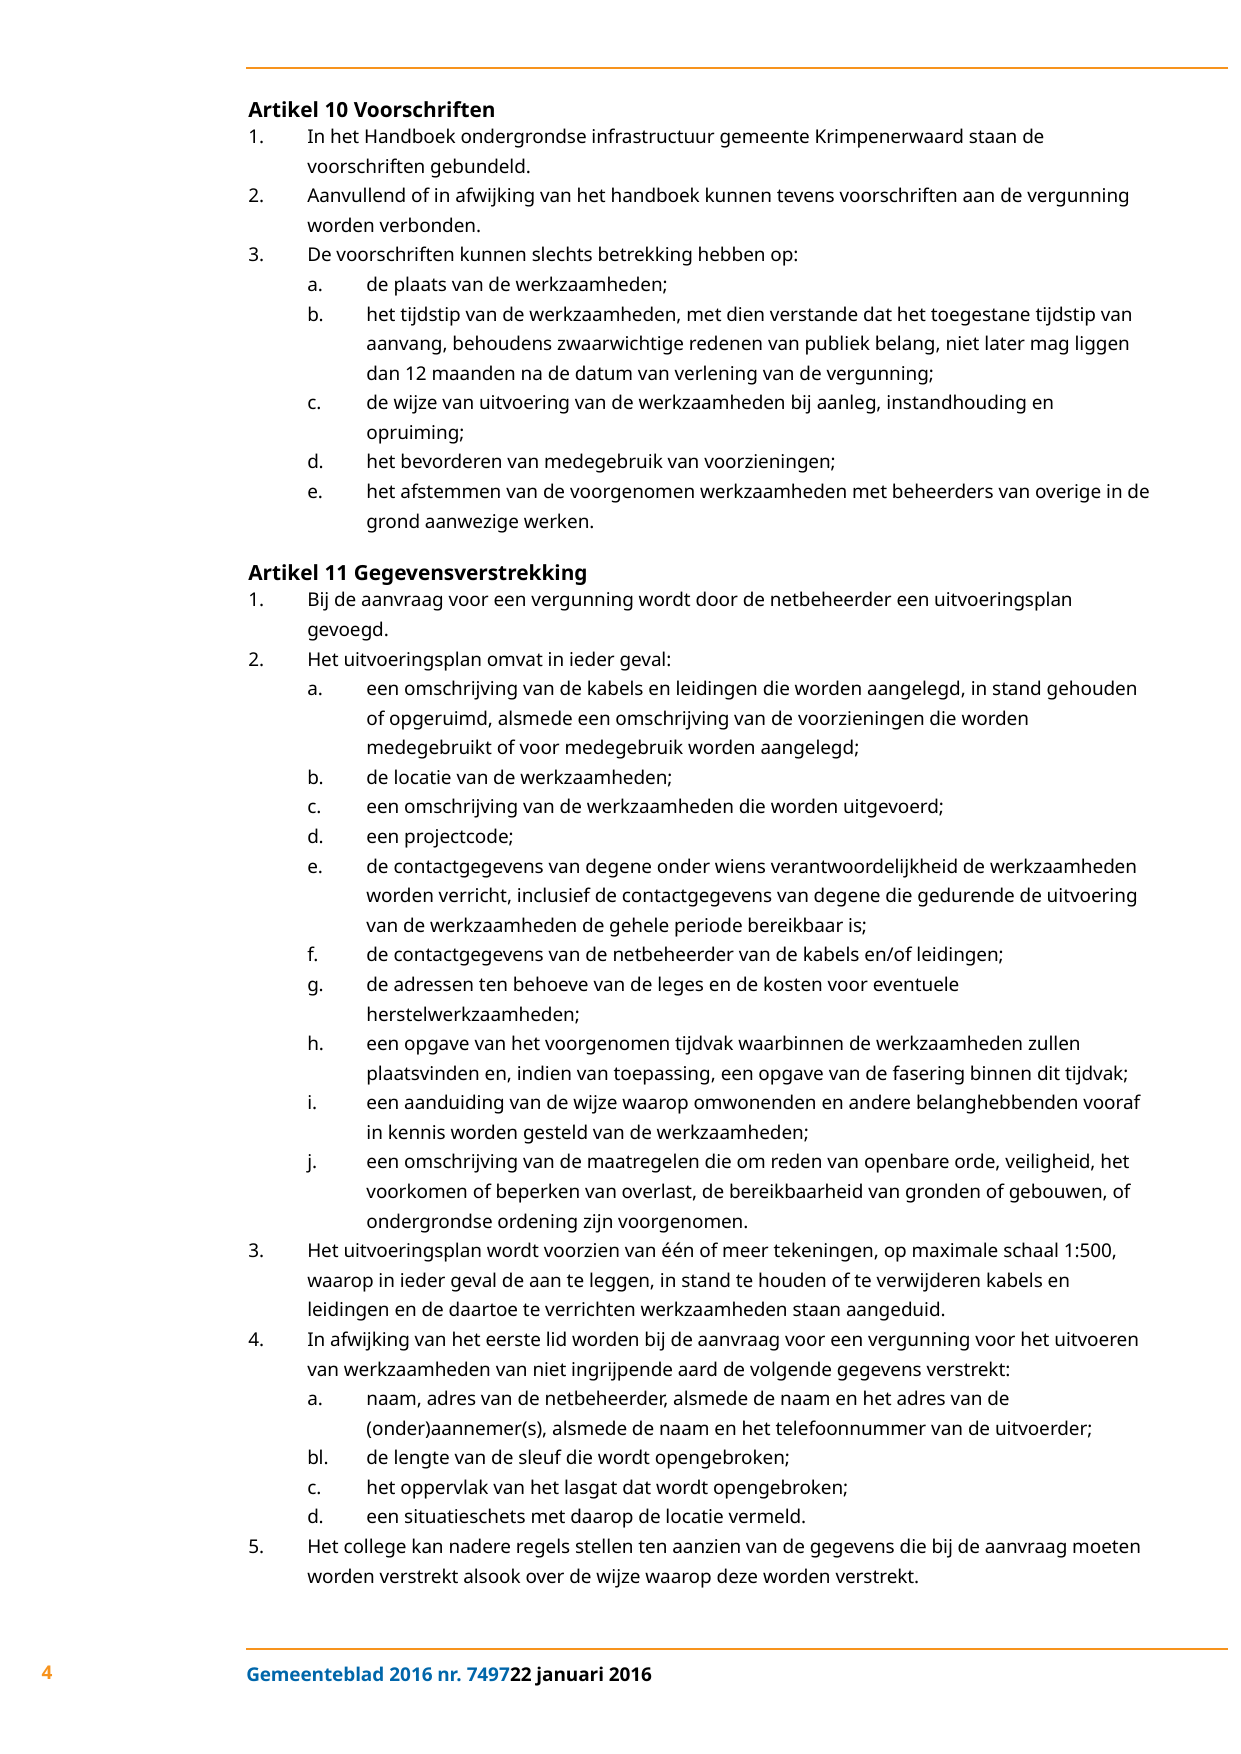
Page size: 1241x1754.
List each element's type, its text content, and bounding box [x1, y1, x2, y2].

list In het Handboek ondergrondse infrastructuur gemeente Krimpenerwaard staan de voorschriften gebundeld. [248, 123, 1152, 178]
list Het uitvoeringsplan wordt voorzien van één of meer tekeningen, op maximale schaal 1:500, waarop in ieder geval de aan te leggen, in stand te houden of te verwijderen kabels en leidingen en de daartoe te verrichten werkzaamheden staan aangeduid. [248, 1237, 1152, 1322]
list een opgave van het voorgenomen tijdvak waarbinnen de werkzaamheden zullen plaatsvinden en, indien van toepassing, een opgave van de fasering binnen dit tijdvak; [307, 1030, 1152, 1086]
list een situatieschets met daarop de locatie vermeld. [307, 1504, 1152, 1529]
list de lengte van de sleuf die wordt opengebroken; [307, 1444, 1152, 1470]
list Het college kan nadere regels stellen ten aanzien van de gegevens die bij de aanvraag moeten worden verstrekt alsook over de wijze waarop deze worden verstrekt. [248, 1533, 1152, 1589]
list Het uitvoeringsplan omvat in ieder geval: [248, 646, 1152, 672]
list Bij de aanvraag voor een vergunning wordt door de netbeheerder een uitvoeringsplan gevoegd. [248, 587, 1152, 642]
list het bevorderen van medegebruik van voorzieningen; [307, 449, 1152, 474]
list In afwijking van het eerste lid worden bij de aanvraag voor een vergunning voor het uitvoeren van werkzaamheden van niet ingrijpende aard de volgende gegevens verstrekt: [248, 1326, 1152, 1382]
list een omschrijving van de werkzaamheden die worden uitgevoerd; [307, 794, 1152, 819]
list Aanvullend of in afwijking van het handboek kunnen tevens voorschriften aan de vergunning worden verbonden. [248, 182, 1152, 238]
list de adressen ten behoeve van de leges en de kosten voor eventuele herstelwerkzaamheden; [307, 971, 1152, 1027]
list het oppervlak van het lasgat dat wordt opengebroken; [307, 1474, 1152, 1500]
list de locatie van de werkzaamheden; [307, 764, 1152, 790]
list de plaats van de werkzaamheden; [307, 271, 1152, 297]
list een projectcode; [307, 823, 1152, 849]
list een aanduiding van de wijze waarop omwonenden en andere belanghebbenden vooraf in kennis worden gesteld van de werkzaamheden; [307, 1089, 1152, 1145]
list De voorschriften kunnen slechts betrekking hebben op: [248, 242, 1152, 267]
list naam, adres van de netbeheerder, alsmede de naam en het adres van de (onder)aannemer(s), alsmede de naam en het telefoonnummer van de uitvoerder; [307, 1385, 1152, 1441]
list een omschrijving van de maatregelen die om reden van openbare orde, veiligheid, het voorkomen of beperken van overlast, de bereikbaarheid van gronden of gebouwen, of ondergrondse ordening zijn voorgenomen. [307, 1149, 1152, 1234]
list de wijze van uitvoering van de werkzaamheden bij aanleg, instandhouding en opruiming; [307, 389, 1152, 445]
list het afstemmen van de voorgenomen werkzaamheden met beheerders van overige in de grond aanwezige werken. [307, 478, 1152, 533]
picture [41, 47, 231, 172]
text Artikel 11 Gegevensverstrekking [248, 558, 1152, 587]
list de contactgegevens van de netbeheerder van de kabels en/of leidingen; [307, 942, 1152, 967]
text Artikel 10 Voorschriften [248, 95, 1152, 123]
list het tijdstip van de werkzaamheden, met dien verstande dat het toegestane tijdstip van aanvang, behoudens zwaarwichtige redenen van publiek belang, niet later mag liggen dan 12 maanden na de datum van verlening van de vergunning; [307, 301, 1152, 386]
list de contactgegevens van degene onder wiens verantwoordelijkheid de werkzaamheden worden verricht, inclusief de contactgegevens van degene die gedurende de uitvoering van de werkzaamheden de gehele periode bereikbaar is; [307, 853, 1152, 938]
list een omschrijving van de kabels en leidingen die worden aangelegd, in stand gehouden of opgeruimd, alsmede een omschrijving van de voorzieningen die worden medegebruikt of voor medegebruik worden aangelegd; [307, 675, 1152, 760]
